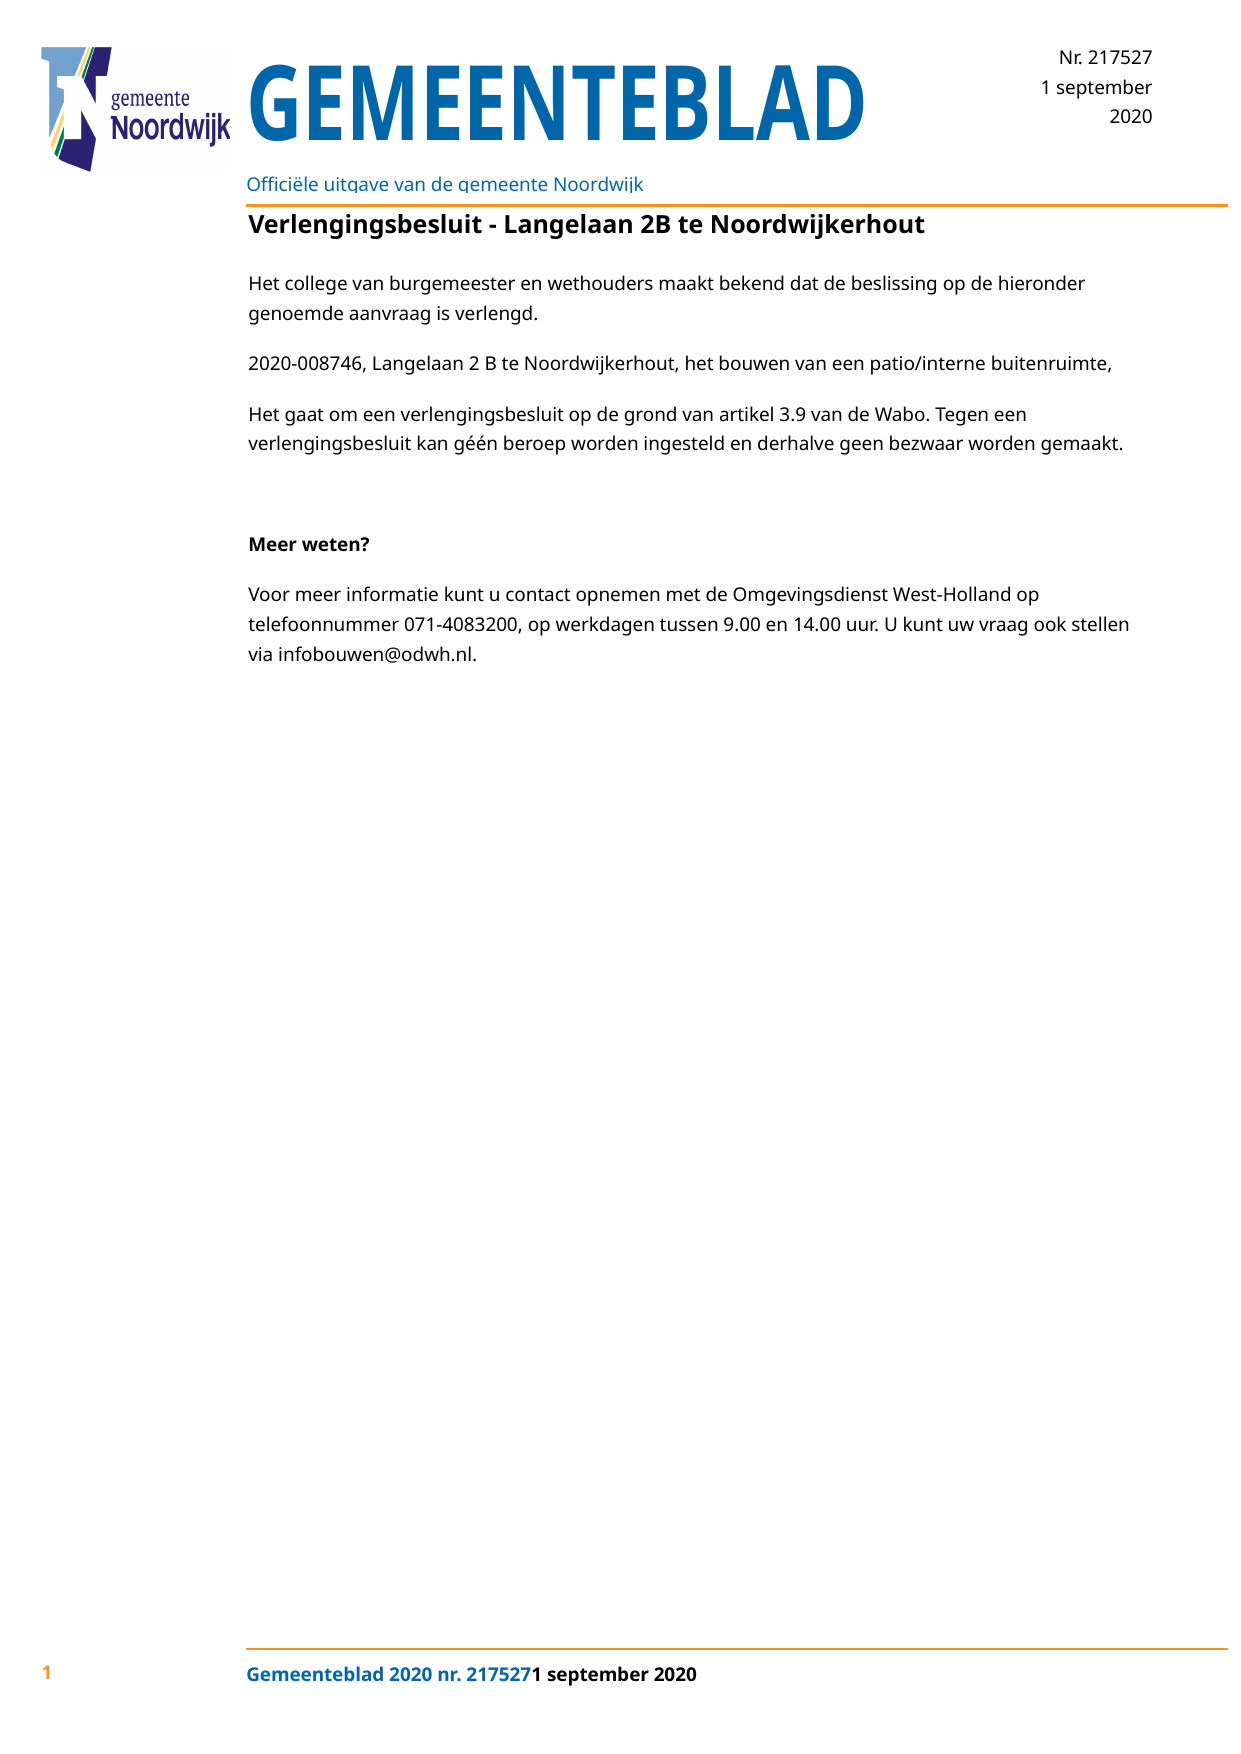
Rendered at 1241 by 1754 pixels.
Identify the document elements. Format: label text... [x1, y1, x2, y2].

text Het college van burgemeester en wethouders maakt bekend dat de beslissing op de hieronder genoemde aanvraag is verlengd. [248, 270, 1152, 326]
text Meer weten? [248, 531, 1152, 557]
picture [41, 47, 231, 172]
text Verlengingsbesluit - Langelaan 2B te Noordwijkerhout [248, 207, 1152, 241]
text Het gaat om een verlengingsbesluit op de grond van artikel 3.9 van de Wabo. Tegen een verlengingsbesluit kan géén beroep worden ingesteld en derhalve geen bezwaar worden gemaakt. [248, 401, 1152, 456]
text 2020-008746, Langelaan 2 B te Noordwijkerhout, het bouwen van een patio/interne buitenruimte, [248, 350, 1152, 376]
text Voor meer informatie kunt u contact opnemen met de Omgevingsdienst West-Holland op telefoonnummer 071-4083200, op werkdagen tussen 9.00 en 14.00 uur. U kunt uw vraag ook stellen via infobouwen@odwh.nl. [248, 582, 1152, 666]
